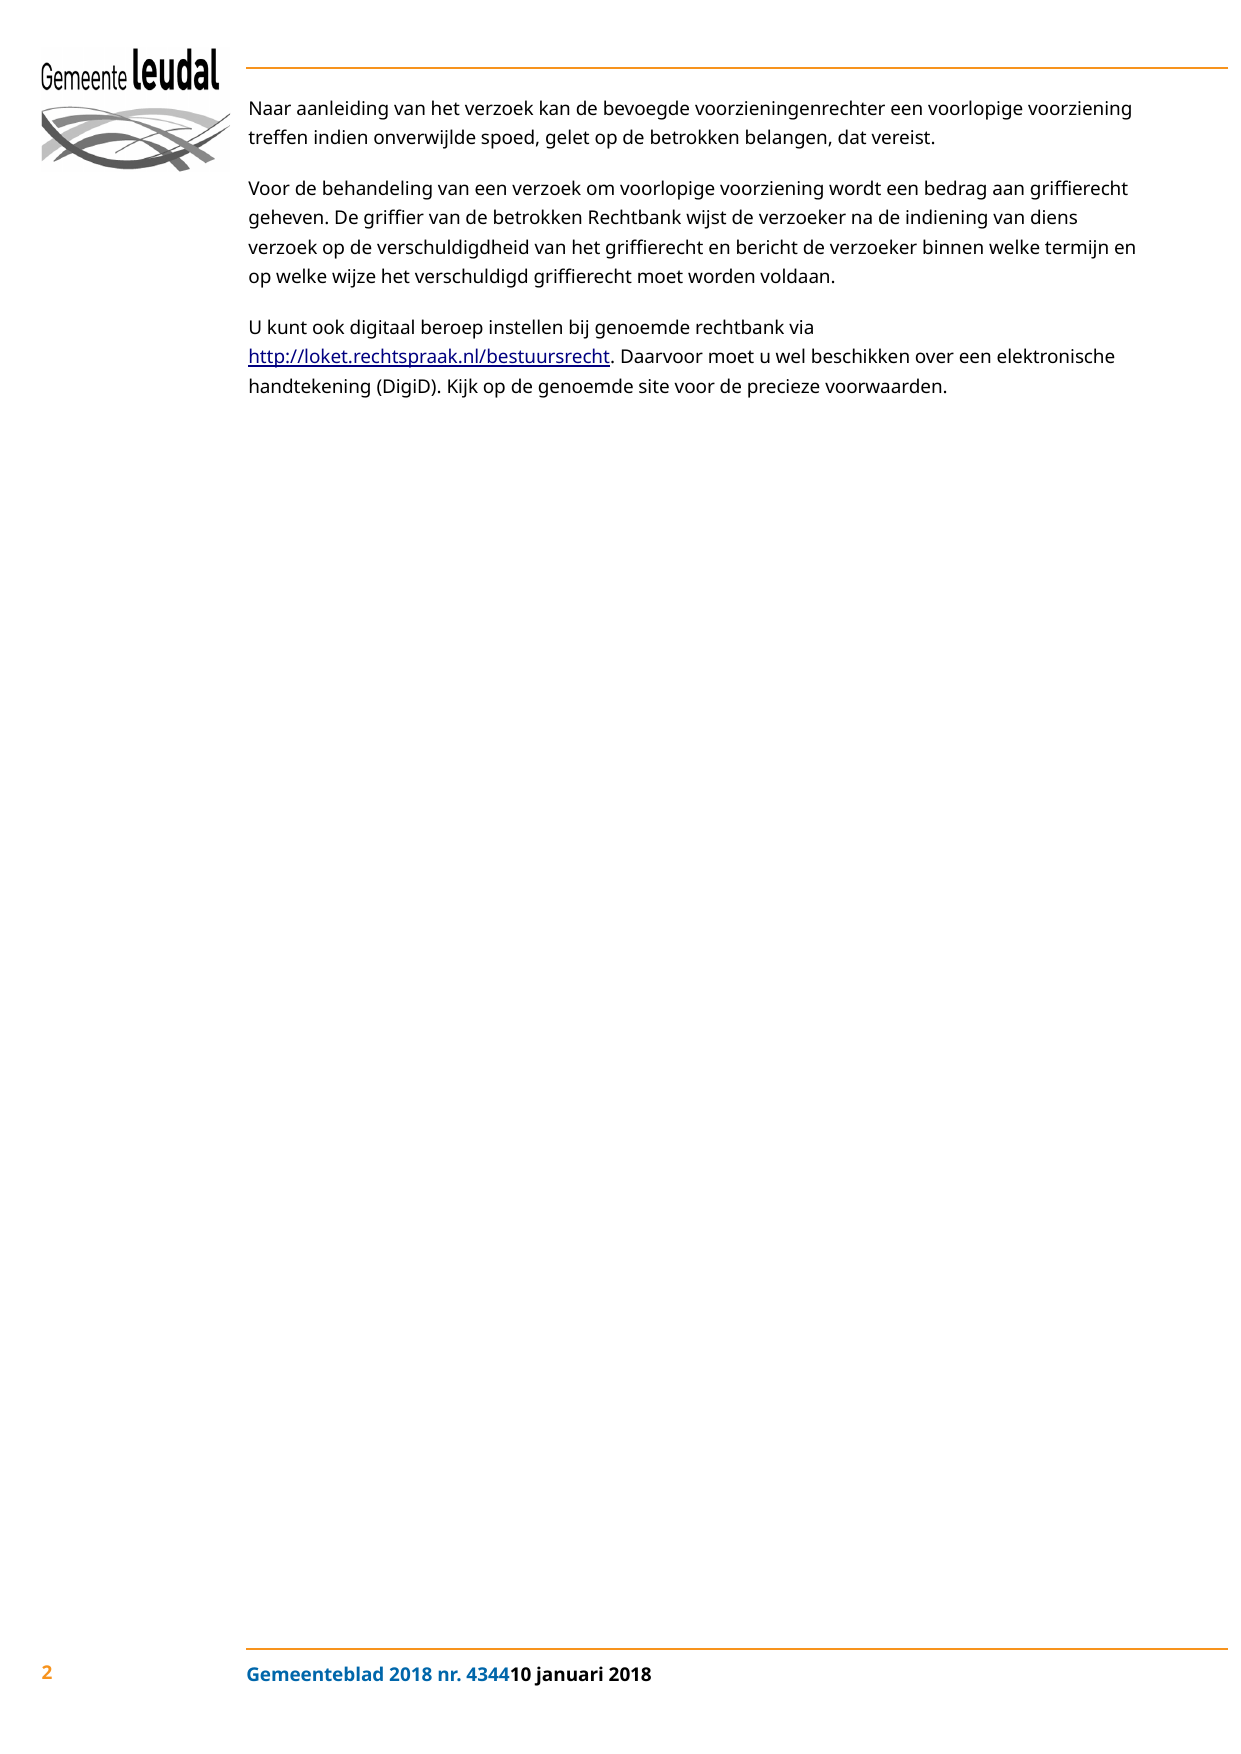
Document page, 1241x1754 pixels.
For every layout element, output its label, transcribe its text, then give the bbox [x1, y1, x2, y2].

text Naar aanleiding van het verzoek kan de bevoegde voorzieningenrechter een voorlopige voorziening treffen indien onverwijlde spoed, gelet op de betrokken belangen, dat vereist. [248, 95, 1152, 150]
text U kunt ook digitaal beroep instellen bij genoemde rechtbank via http://loket.rechtspraak.nl/bestuursrecht. Daarvoor moet u wel beschikken over een elektronische handtekening (DigiD). Kijk op de genoemde site voor de precieze voorwaarden. [248, 314, 1152, 399]
text Voor de behandeling van een verzoek om voorlopige voorziening wordt een bedrag aan griffierecht geheven. De griffier van de betrokken Rechtbank wijst de verzoeker na de indiening van diens verzoek op de verschuldigdheid van het griffierecht en bericht de verzoeker binnen welke termijn en op welke wijze het verschuldigd griffierecht moet worden voldaan. [248, 175, 1152, 289]
picture [41, 47, 231, 172]
